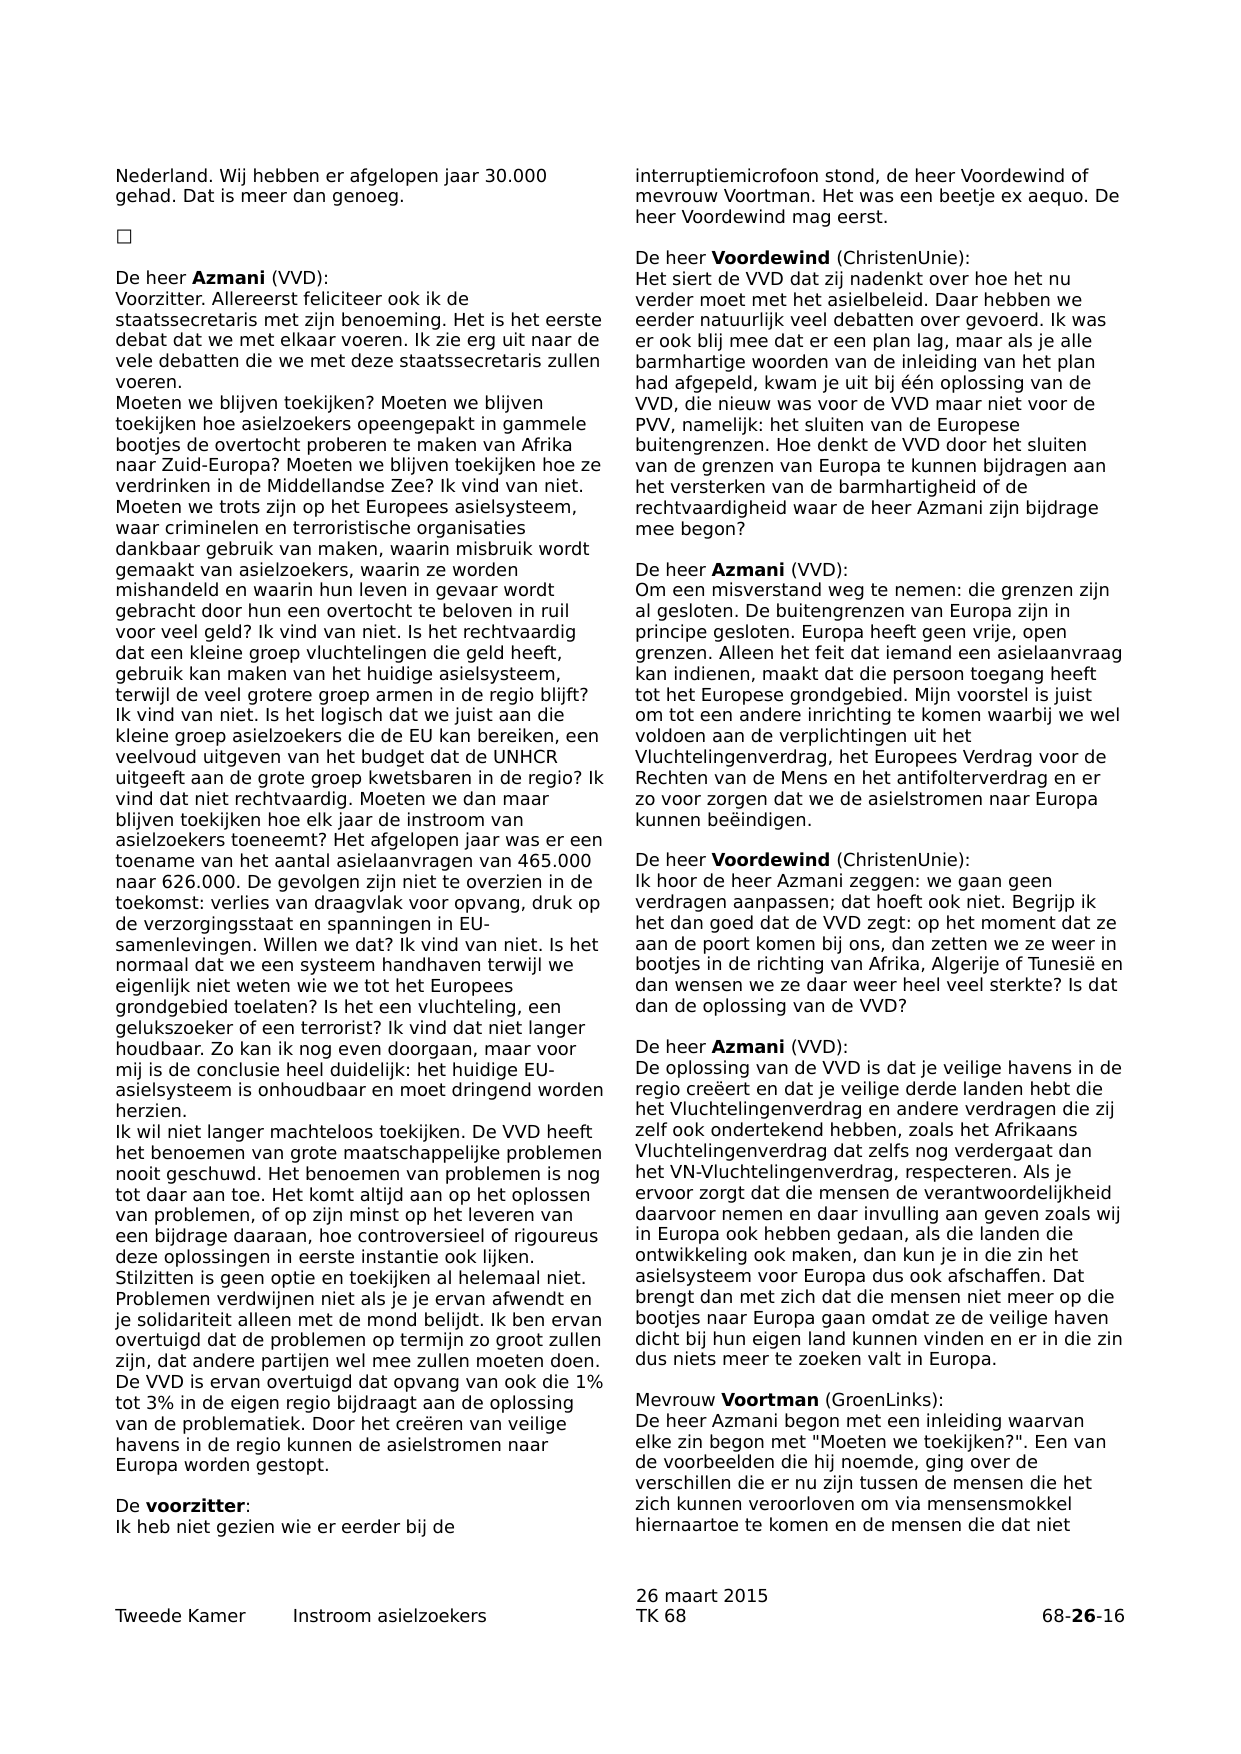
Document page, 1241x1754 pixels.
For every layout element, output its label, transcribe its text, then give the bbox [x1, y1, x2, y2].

text Nederland. Wij hebben er afgelopen jaar 30.000 gehad. Dat is meer dan genoeg. [115, 165, 605, 207]
text De heer Voordewind (ChristenUnie): [635, 850, 1125, 871]
text Voorzitter. Allereerst feliciteer ook ik de staatssecretaris met zijn benoeming. Het is het eerste debat dat we met elkaar voeren. Ik zie erg uit naar de vele debatten die we met deze staatssecretaris zullen voeren. [115, 288, 605, 393]
text Om een misverstand weg te nemen: die grenzen zijn al gesloten. De buitengrenzen van Europa zijn in principe gesloten. Europa heeft geen vrije, open grenzen. Alleen het feit dat iemand een asielaanvraag kan indienen, maakt dat die persoon toegang heeft tot het Europese grondgebied. Mijn voorstel is juist om tot een andere inrichting te komen waarbij we wel voldoen aan de verplichtingen uit het Vluchtelingenverdrag, het Europees Verdrag voor de Rechten van de Mens en het antifolterverdrag en er zo voor zorgen dat we de asielstromen naar Europa kunnen beëindigen. [635, 580, 1125, 830]
text Ik wil niet langer machteloos toekijken. De VVD heeft het benoemen van grote maatschappelijke problemen nooit geschuwd. Het benoemen van problemen is nog tot daar aan toe. Het komt altijd aan op het oplossen van problemen, of op zijn minst op het leveren van een bijdrage daaraan, hoe controversieel of rigoureus deze oplossingen in eerste instantie ook lijken. Stilzitten is geen optie en toekijken al helemaal niet. Problemen verdwijnen niet als je je ervan afwendt en je solidariteit alleen met de mond belijdt. Ik ben ervan overtuigd dat de problemen op termijn zo groot zullen zijn, dat andere partijen wel mee zullen moeten doen. De VVD is ervan overtuigd dat opvang van ook die 1% tot 3% in de eigen regio bijdraagt aan de oplossing van de problematiek. Door het creëren van veilige havens in de regio kunnen de asielstromen naar Europa worden gestopt. [115, 1122, 605, 1476]
text De heer Azmani (VVD): [635, 1037, 1125, 1057]
text Ik hoor de heer Azmani zeggen: we gaan geen verdragen aanpassen; dat hoeft ook niet. Begrijp ik het dan goed dat de VVD zegt: op het moment dat ze aan de poort komen bij ons, dan zetten we ze weer in bootjes in de richting van Afrika, Algerije of Tunesië en dan wensen we ze daar weer heel veel sterkte? Is dat dan de oplossing van de VVD? [635, 871, 1125, 1017]
text ⬜ [115, 227, 605, 248]
text De heer Voordewind (ChristenUnie): [635, 248, 1125, 268]
text Mevrouw Voortman (GroenLinks): [635, 1390, 1125, 1411]
text Ik heb niet gezien wie er eerder bij de [115, 1517, 605, 1537]
text interruptiemicrofoon stond, de heer Voordewind of mevrouw Voortman. Het was een beetje ex aequo. De heer Voordewind mag eerst. [635, 165, 1125, 228]
text De voorzitter: [115, 1496, 605, 1517]
text De heer Azmani (VVD): [635, 559, 1125, 580]
text Het siert de VVD dat zij nadenkt over hoe het nu verder moet met het asielbeleid. Daar hebben we eerder natuurlijk veel debatten over gevoerd. Ik was er ook blij mee dat er een plan lag, maar als je alle barmhartige woorden van de inleiding van het plan had afgepeld, kwam je uit bij één oplossing van de VVD, die nieuw was voor de VVD maar niet voor de PVV, namelijk: het sluiten van de Europese buitengrenzen. Hoe denkt de VVD door het sluiten van de grenzen van Europa te kunnen bijdragen aan het versterken van de barmhartigheid of de rechtvaardigheid waar de heer Azmani zijn bijdrage mee begon? [635, 268, 1125, 539]
text Moeten we blijven toekijken? Moeten we blijven toekijken hoe asielzoekers opeengepakt in gammele bootjes de overtocht proberen te maken van Afrika naar Zuid-Europa? Moeten we blijven toekijken hoe ze verdrinken in de Middellandse Zee? Ik vind van niet. Moeten we trots zijn op het Europees asielsysteem, waar criminelen en terroristische organisaties dankbaar gebruik van maken, waarin misbruik wordt gemaakt van asielzoekers, waarin ze worden mishandeld en waarin hun leven in gevaar wordt gebracht door hun een overtocht te beloven in ruil voor veel geld? Ik vind van niet. Is het rechtvaardig dat een kleine groep vluchtelingen die geld heeft, gebruik kan maken van het huidige asielsysteem, terwijl de veel grotere groep armen in de regio blijft? Ik vind van niet. Is het logisch dat we juist aan die kleine groep asielzoekers die de EU kan bereiken, een veelvoud uitgeven van het budget dat de UNHCR uitgeeft aan de grote groep kwetsbaren in de regio? Ik vind dat niet rechtvaardig. Moeten we dan maar blijven toekijken hoe elk jaar de instroom van asielzoekers toeneemt? Het afgelopen jaar was er een toename van het aantal asielaanvragen van 465.000 naar 626.000. De gevolgen zijn niet te overzien in de toekomst: verlies van draagvlak voor opvang, druk op de verzorgingsstaat en spanningen in EU-samenlevingen. Willen we dat? Ik vind van niet. Is het normaal dat we een systeem handhaven terwijl we eigenlijk niet weten wie we tot het Europees grondgebied toelaten? Is het een vluchteling, een gelukszoeker of een terrorist? Ik vind dat niet langer houdbaar. Zo kan ik nog even doorgaan, maar voor mij is de conclusie heel duidelijk: het huidige EU-asielsysteem is onhoudbaar en moet dringend worden herzien. [115, 393, 605, 1122]
text De oplossing van de VVD is dat je veilige havens in de regio creëert en dat je veilige derde landen hebt die het Vluchtelingenverdrag en andere verdragen die zij zelf ook ondertekend hebben, zoals het Afrikaans Vluchtelingenverdrag dat zelfs nog verdergaat dan het VN-Vluchtelingenverdrag, respecteren. Als je ervoor zorgt dat die mensen de verantwoordelijkheid daarvoor nemen en daar invulling aan geven zoals wij in Europa ook hebben gedaan, als die landen die ontwikkeling ook maken, dan kun je in die zin het asielsysteem voor Europa dus ook afschaffen. Dat brengt dan met zich dat die mensen niet meer op die bootjes naar Europa gaan omdat ze de veilige haven dicht bij hun eigen land kunnen vinden en er in die zin dus niets meer te zoeken valt in Europa. [635, 1057, 1125, 1370]
text De heer Azmani (VVD): [115, 268, 605, 288]
text De heer Azmani begon met een inleiding waarvan elke zin begon met "Moeten we toekijken?". Een van de voorbeelden die hij noemde, ging over de verschillen die er nu zijn tussen de mensen die het zich kunnen veroorloven om via mensensmokkel hiernaartoe te komen en de mensen die dat niet [635, 1411, 1125, 1536]
